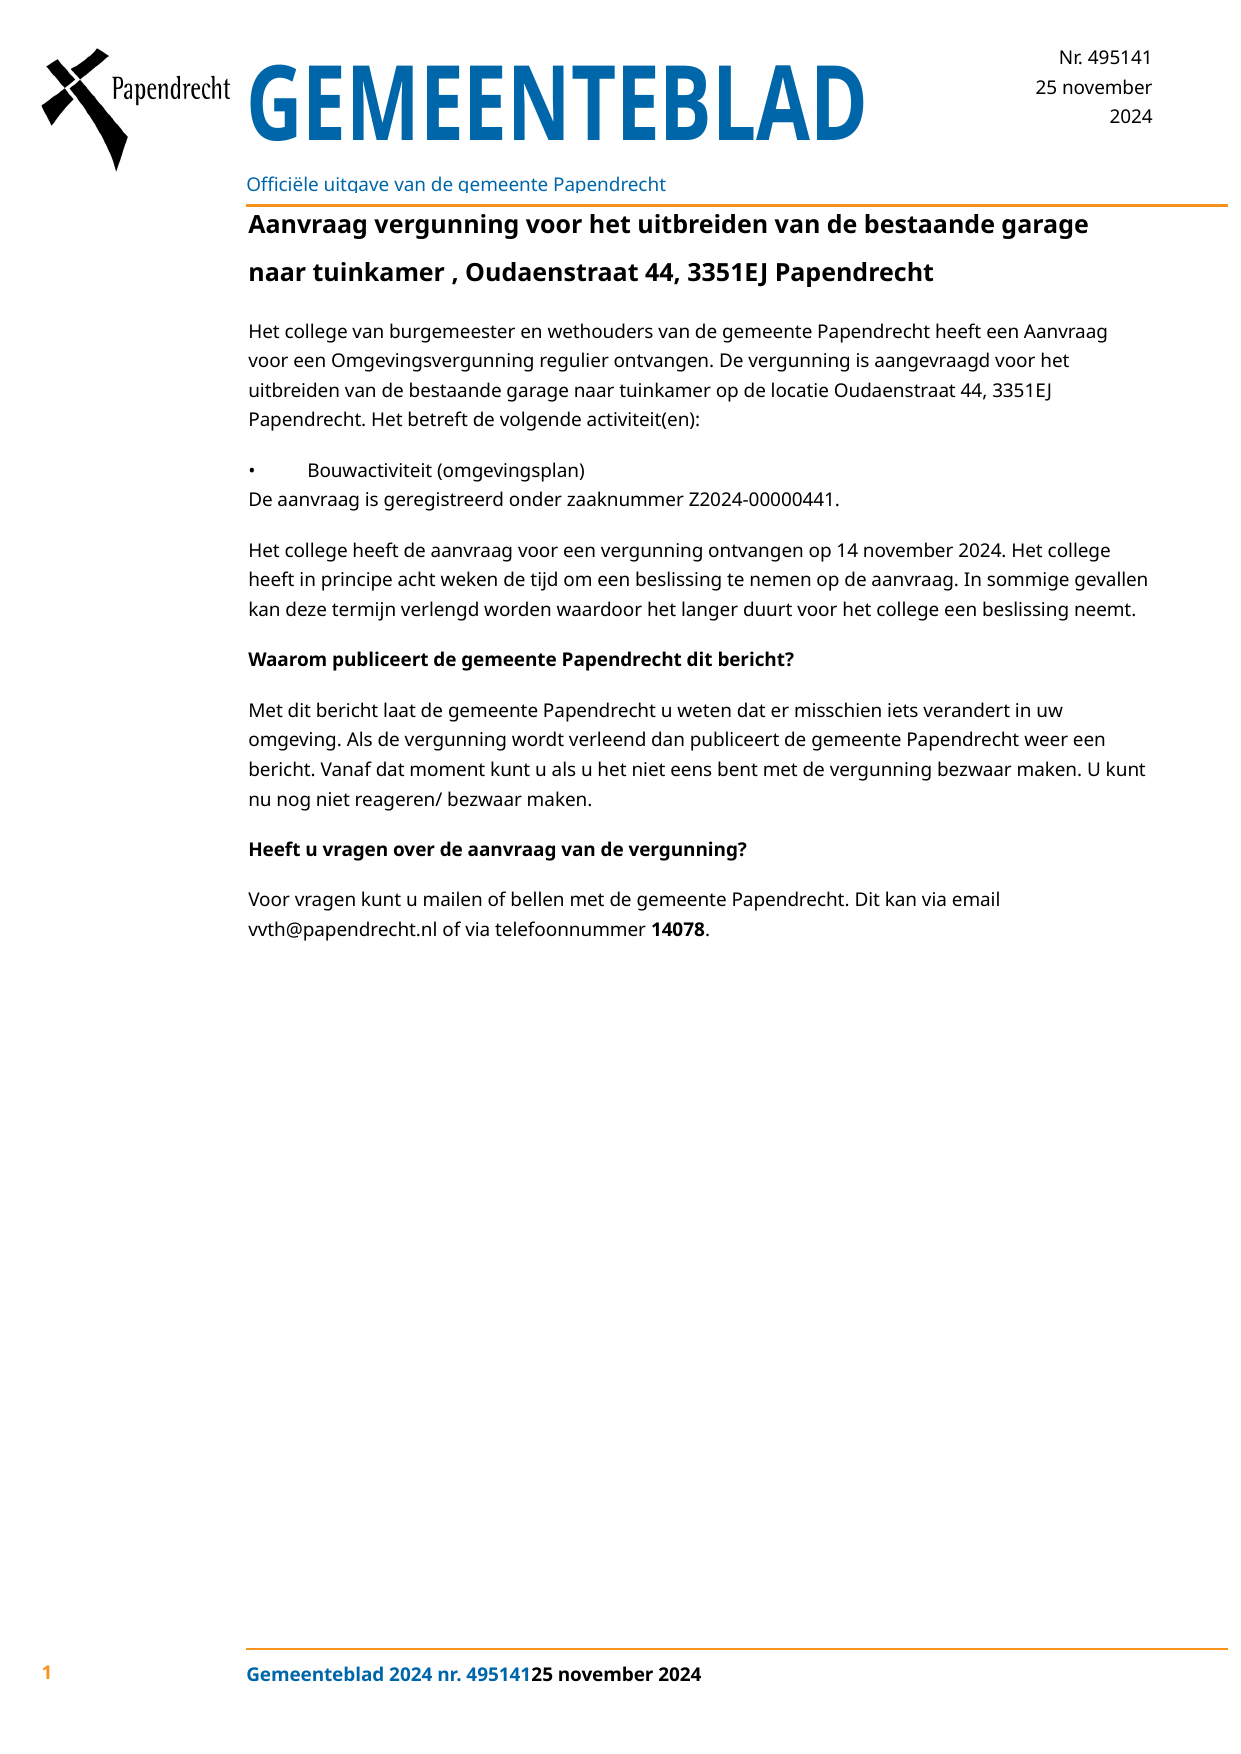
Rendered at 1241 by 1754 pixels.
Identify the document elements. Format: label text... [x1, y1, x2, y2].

text Met dit bericht laat de gemeente Papendrecht u weten dat er misschien iets verandert in uw omgeving. Als de vergunning wordt verleend dan publiceert de gemeente Papendrecht weer een bericht. Vanaf dat moment kunt u als u het niet eens bent met de vergunning bezwaar maken. U kunt nu nog niet reageren/ bezwaar maken. [248, 697, 1152, 812]
list Bouwactiviteit (omgevingsplan) [248, 457, 1152, 483]
text Waarom publiceert de gemeente Papendrecht dit bericht? [248, 647, 1152, 672]
text Voor vragen kunt u mailen of bellen met de gemeente Papendrecht. Dit kan via email vvth@papendrecht.nl of via telefoonnummer 14078. [248, 887, 1152, 942]
text Aanvraag vergunning voor het uitbreiden van de bestaande garage naar tuinkamer , Oudaenstraat 44, 3351EJ Papendrecht [248, 207, 1152, 288]
text De aanvraag is geregistreerd onder zaaknummer Z2024-00000441. [248, 487, 1152, 512]
text Het college van burgemeester en wethouders van de gemeente Papendrecht heeft een Aanvraag voor een Omgevingsvergunning regulier ontvangen. De vergunning is aangevraagd voor het uitbreiden van de bestaande garage naar tuinkamer op de locatie Oudaenstraat 44, 3351EJ Papendrecht. Het betreft de volgende activiteit(en): [248, 318, 1152, 432]
text Het college heeft de aanvraag voor een vergunning ontvangen op 14 november 2024. Het college heeft in principe acht weken de tijd om een beslissing te nemen op de aanvraag. In sommige gevallen kan deze termijn verlengd worden waardoor het langer duurt voor het college een beslissing neemt. [248, 537, 1152, 622]
text Heeft u vragen over de aanvraag van de vergunning? [248, 836, 1152, 862]
picture [41, 47, 231, 172]
